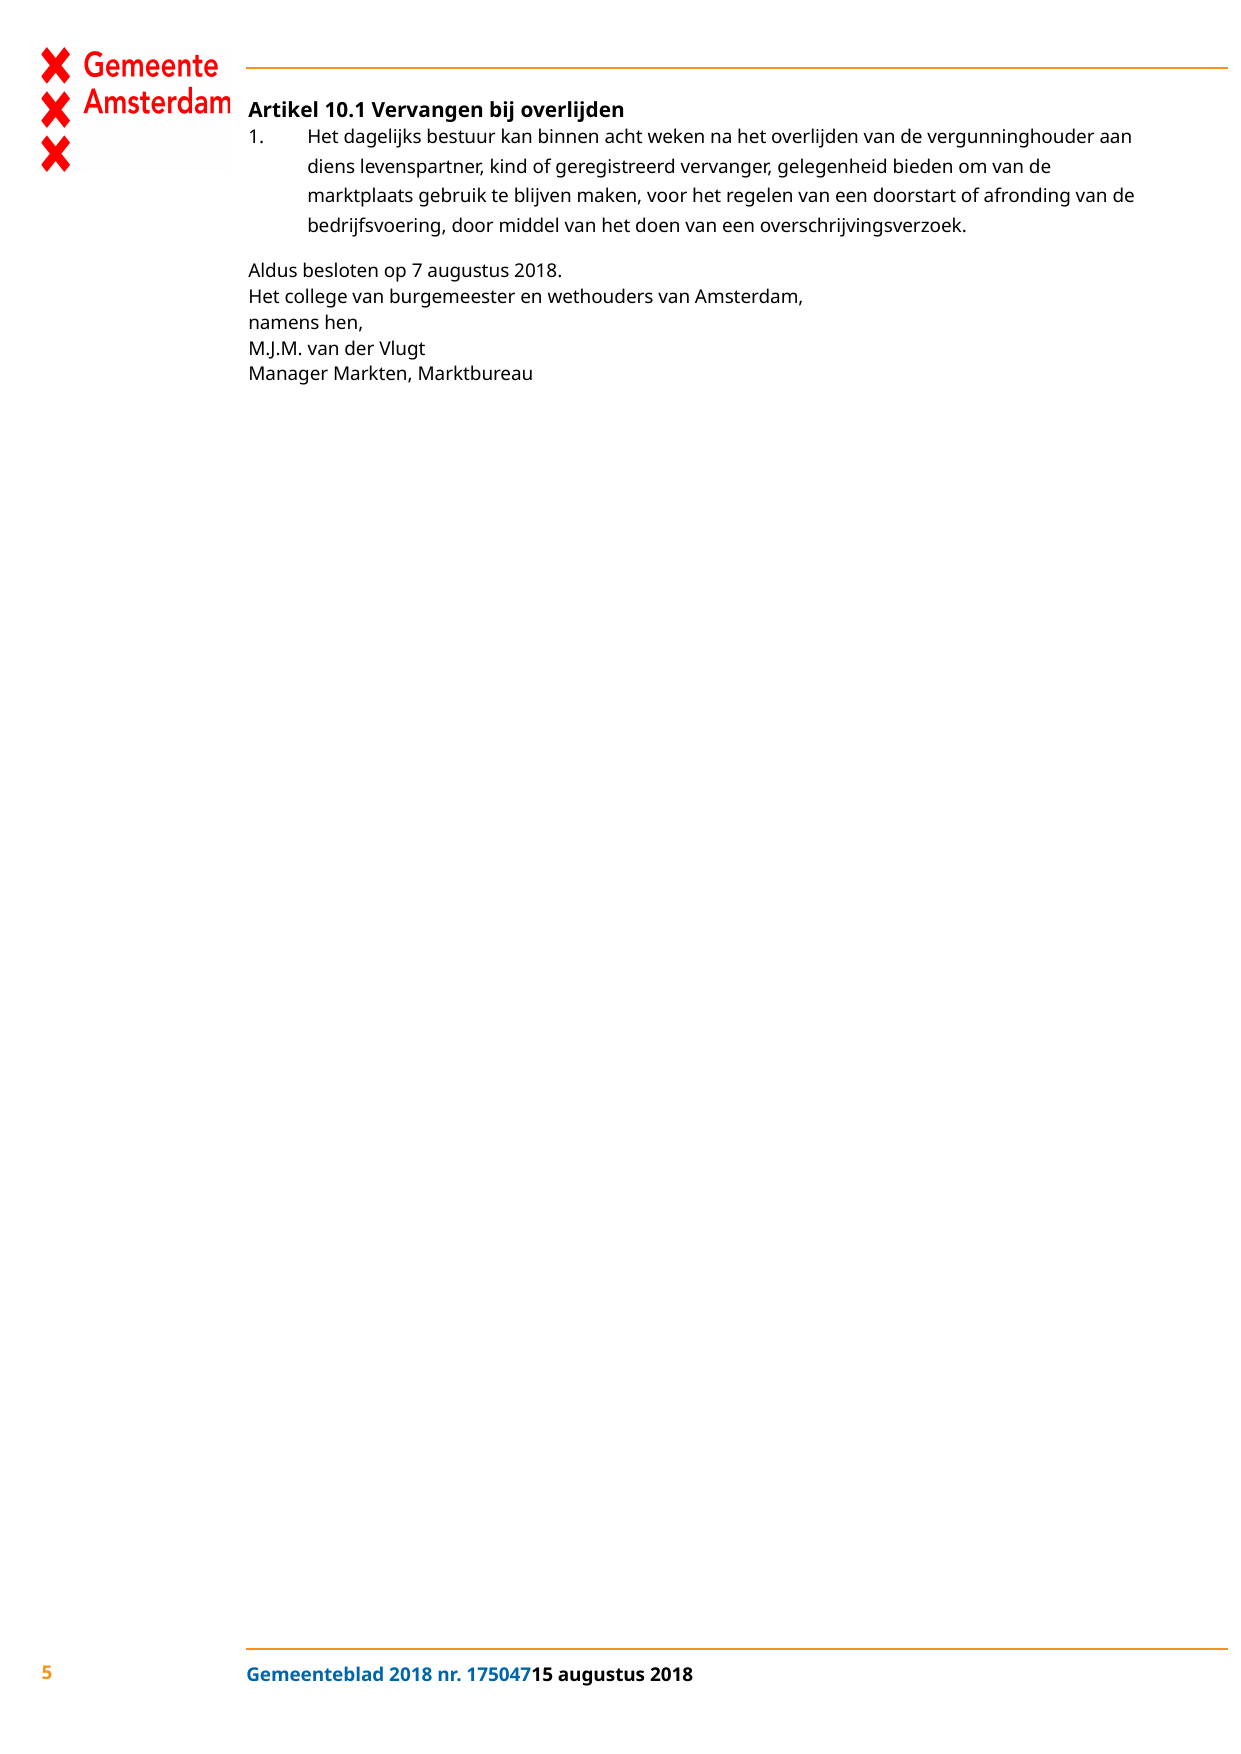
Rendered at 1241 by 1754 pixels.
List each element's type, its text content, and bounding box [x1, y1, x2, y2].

text M.J.M. van der Vlugt [248, 335, 1152, 361]
text namens hen, [248, 309, 1152, 335]
text Aldus besloten op 7 augustus 2018. [248, 258, 1152, 283]
text Artikel 10.1 Vervangen bij overlijden [248, 95, 1152, 123]
text Manager Markten, Marktbureau [248, 361, 1152, 386]
list Het dagelijks bestuur kan binnen acht weken na het overlijden van de vergunninghouder aan diens levenspartner, kind of geregistreerd vervanger, gelegenheid bieden om van de marktplaats gebruik te blijven maken, voor het regelen van een doorstart of afronding van de bedrijfsvoering, door middel van het doen van een overschrijvingsverzoek. [248, 123, 1152, 238]
text Het college van burgemeester en wethouders van Amsterdam, [248, 283, 1152, 309]
picture [41, 47, 231, 172]
